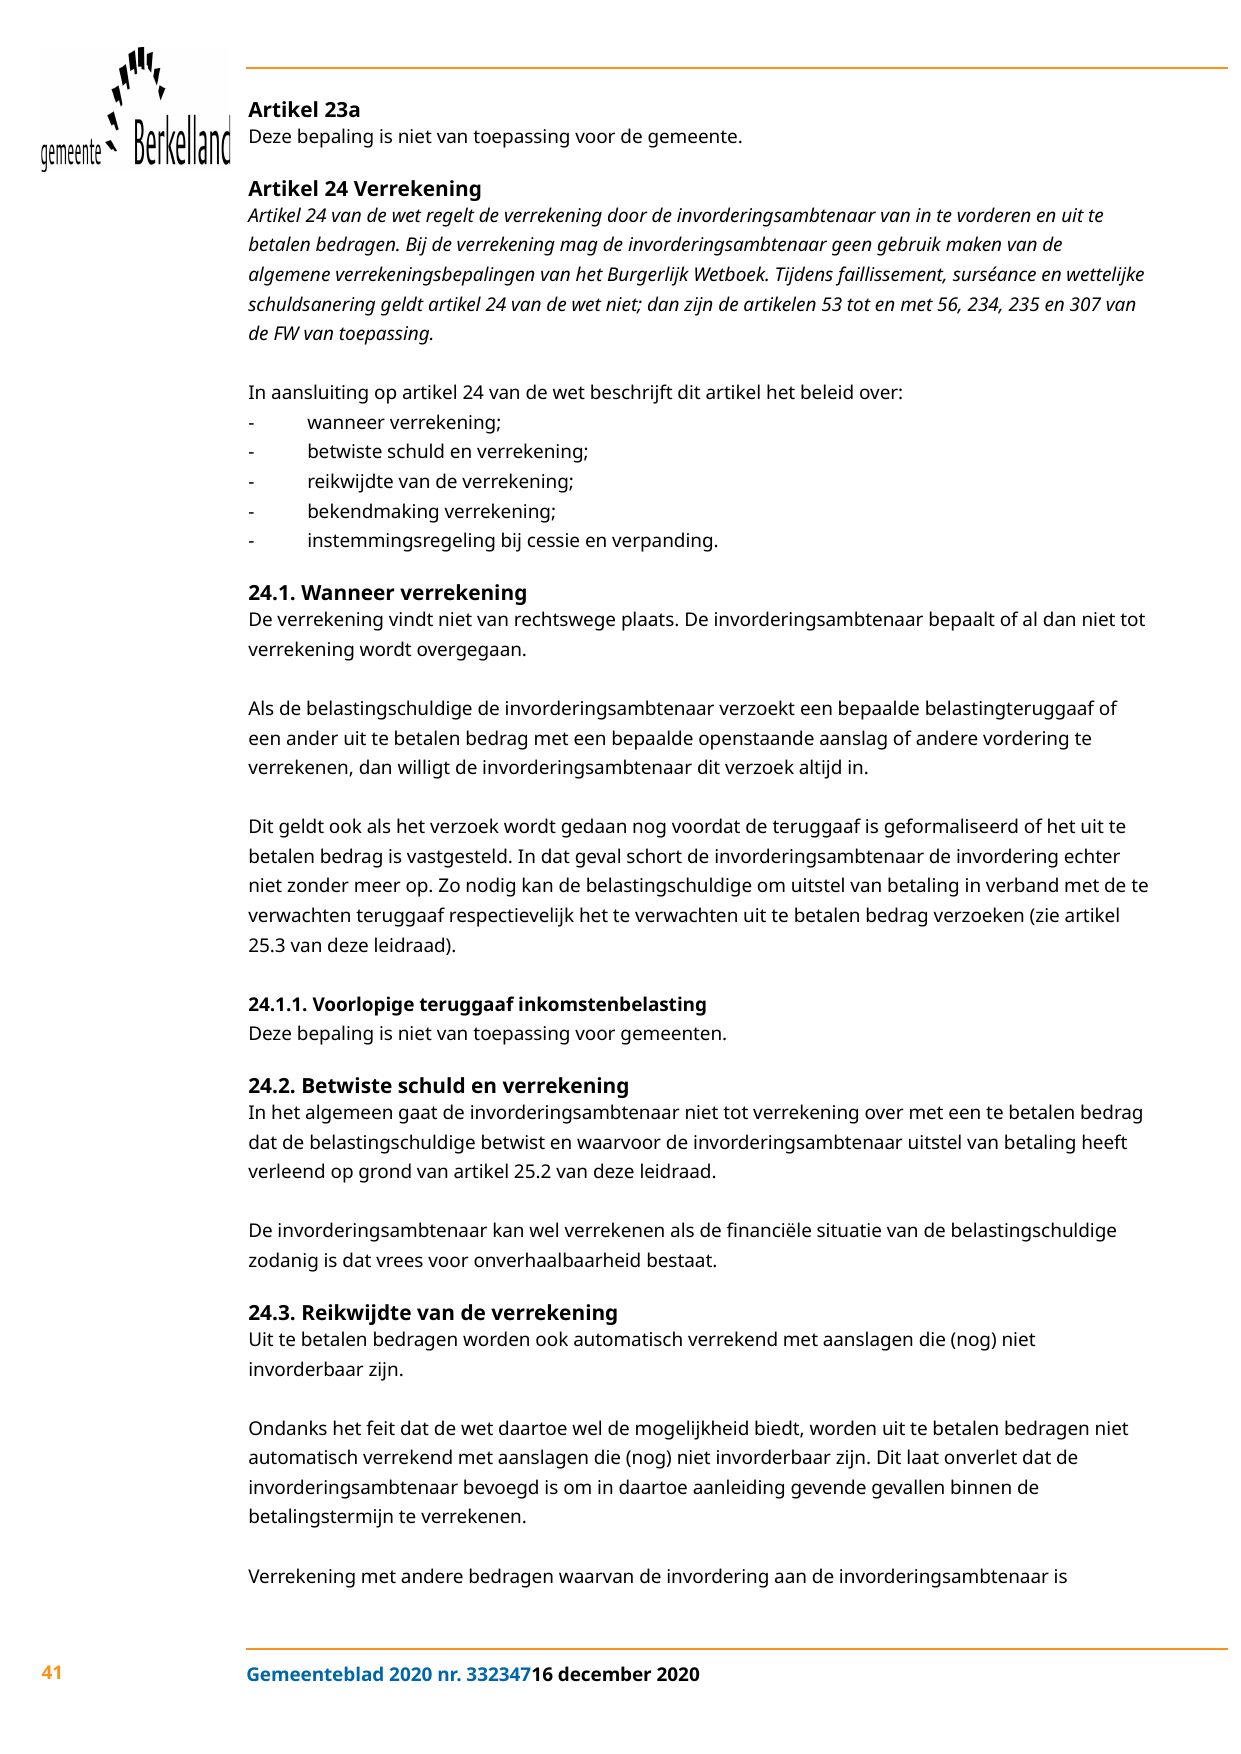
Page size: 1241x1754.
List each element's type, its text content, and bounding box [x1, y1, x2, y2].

text Verrekening met andere bedragen waarvan de invordering aan de invorderingsambtenaar is [248, 1563, 1152, 1588]
text Artikel 23a [248, 95, 1152, 123]
text Artikel 24 van de wet regelt de verrekening door de invorderingsambtenaar van in te vorderen en uit te betalen bedragen. Bij de verrekening mag de invorderingsambtenaar geen gebruik maken van de algemene verrekeningsbepalingen van het Burgerlijk Wetboek. Tijdens faillissement, surséance en wettelijke schuldsanering geldt artikel 24 van de wet niet; dan zijn de artikelen 53 tot en met 56, 234, 235 en 307 van de FW van toepassing. [248, 202, 1152, 346]
list bekendmaking verrekening; [248, 498, 1152, 524]
text Ondanks het feit dat de wet daartoe wel de mogelijkheid biedt, worden uit te betalen bedragen niet automatisch verrekend met aanslagen die (nog) niet invorderbaar zijn. Dit laat onverlet dat de invorderingsambtenaar bevoegd is om in daartoe aanleiding gevende gevallen binnen de betalingstermijn te verrekenen. [248, 1415, 1152, 1529]
text De invorderingsambtenaar kan wel verrekenen als de financiële situatie van de belastingschuldige zodanig is dat vrees voor onverhaalbaarheid bestaat. [248, 1218, 1152, 1273]
text Als de belastingschuldige de invorderingsambtenaar verzoekt een bepaalde belastingteruggaaf of een ander uit te betalen bedrag met een bepaalde openstaande aanslag of andere vordering te verrekenen, dan willigt de invorderingsambtenaar dit verzoek altijd in. [248, 695, 1152, 780]
list wanneer verrekening; [248, 409, 1152, 435]
text De verrekening vindt niet van rechtswege plaats. De invorderingsambtenaar bepaalt of al dan niet tot verrekening wordt overgegaan. [248, 606, 1152, 662]
text Dit geldt ook als het verzoek wordt gedaan nog voordat de teruggaaf is geformaliseerd of het uit te betalen bedrag is vastgesteld. In dat geval schort de invorderingsambtenaar de invordering echter niet zonder meer op. Zo nodig kan de belastingschuldige om uitstel van betaling in verband met de te verwachten teruggaaf respectievelijk het te verwachten uit te betalen bedrag verzoeken (zie artikel 25.3 van deze leidraad). [248, 813, 1152, 957]
text Uit te betalen bedragen worden ook automatisch verrekend met aanslagen die (nog) niet invorderbaar zijn. [248, 1326, 1152, 1381]
text Deze bepaling is niet van toepassing voor gemeenten. [248, 1021, 1152, 1046]
text 24.2. Betwiste schuld en verrekening [248, 1071, 1152, 1099]
list instemmingsregeling bij cessie en verpanding. [248, 527, 1152, 553]
list reikwijdte van de verrekening; [248, 468, 1152, 494]
text 24.3. Reikwijdte van de verrekening [248, 1298, 1152, 1326]
list betwiste schuld en verrekening; [248, 439, 1152, 464]
picture [41, 47, 231, 172]
text 24.1.1. Voorlopige teruggaaf inkomstenbelasting [248, 991, 1152, 1017]
text 24.1. Wanneer verrekening [248, 578, 1152, 606]
text Artikel 24 Verrekening [248, 174, 1152, 202]
text In het algemeen gaat de invorderingsambtenaar niet tot verrekening over met een te betalen bedrag dat de belastingschuldige betwist en waarvoor de invorderingsambtenaar uitstel van betaling heeft verleend op grond van artikel 25.2 van deze leidraad. [248, 1099, 1152, 1184]
text In aansluiting op artikel 24 van de wet beschrijft dit artikel het beleid over: [248, 379, 1152, 405]
text Deze bepaling is niet van toepassing voor de gemeente. [248, 123, 1152, 149]
